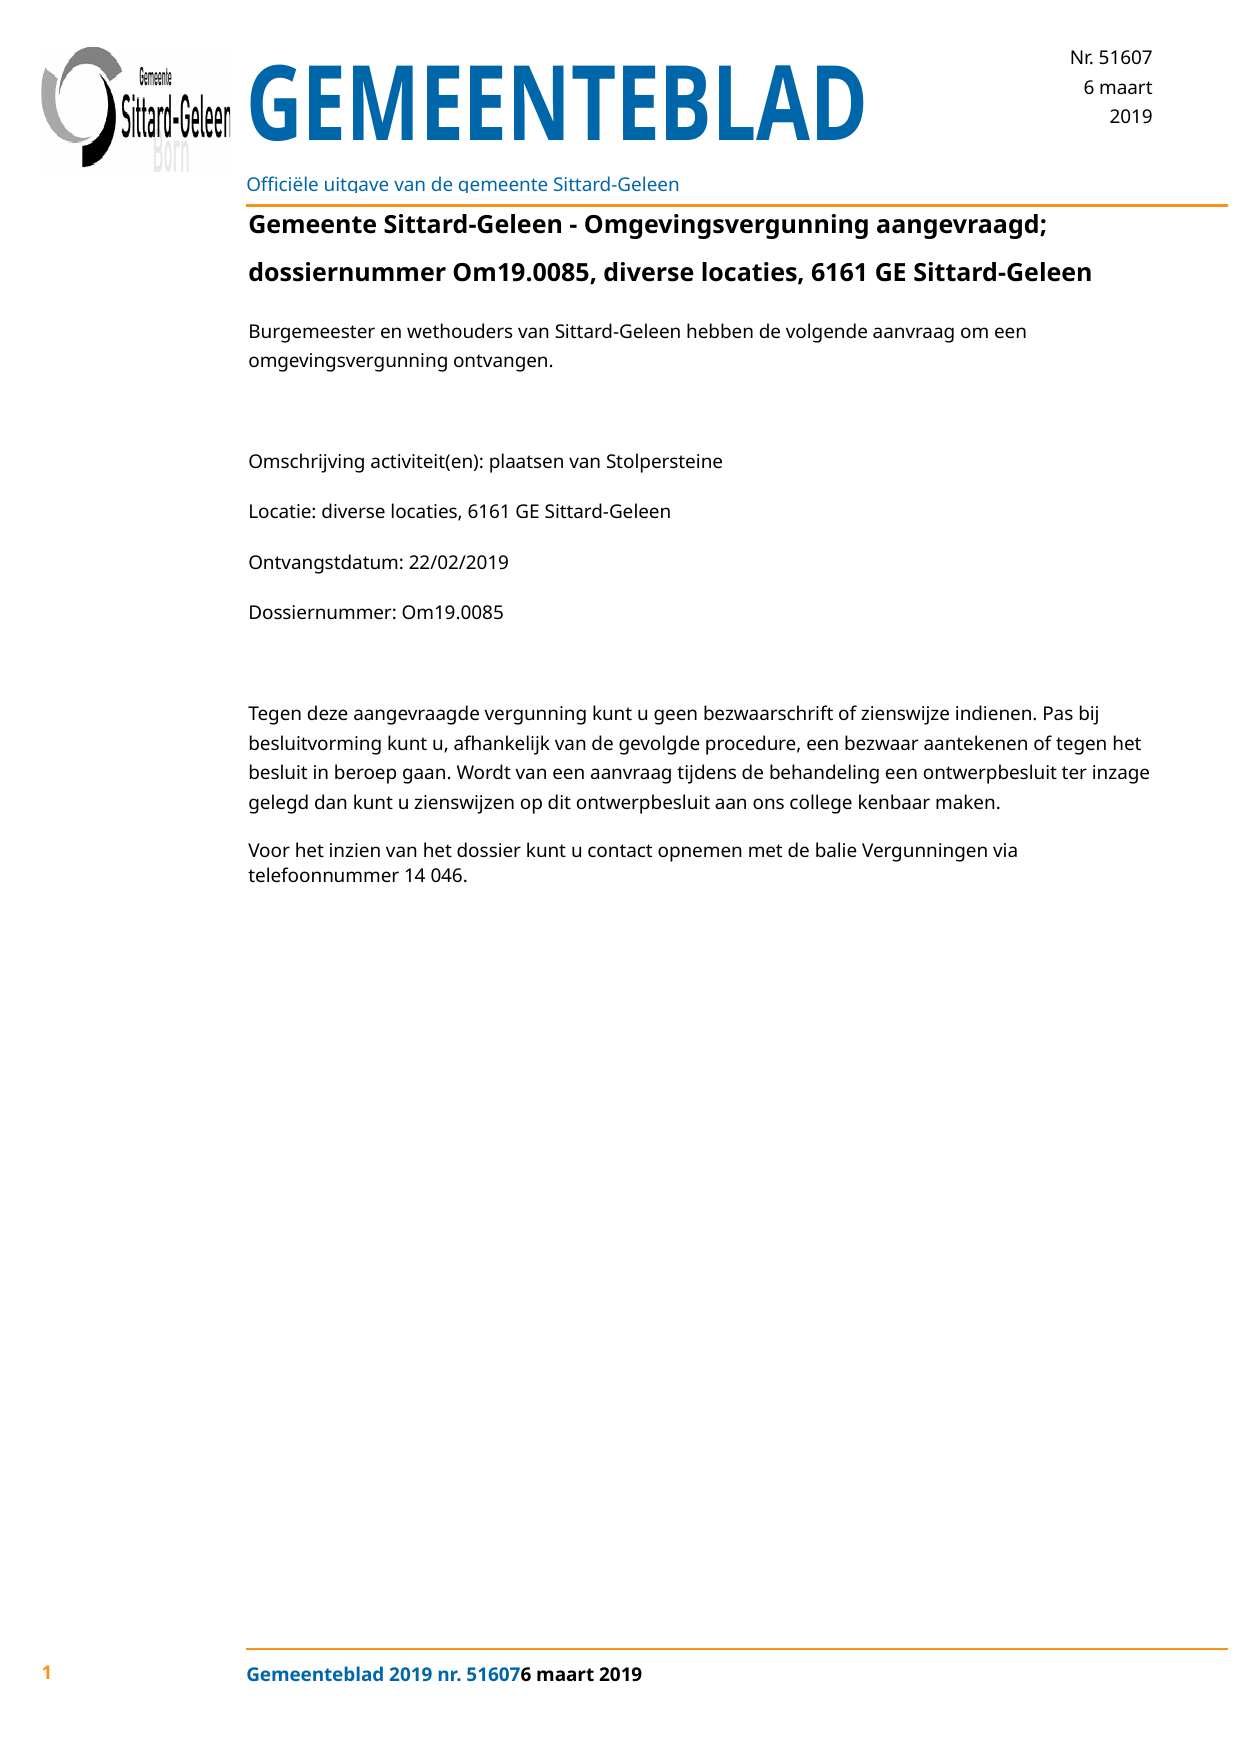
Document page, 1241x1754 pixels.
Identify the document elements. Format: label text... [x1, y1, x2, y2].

text Burgemeester en wethouders van Sittard-Geleen hebben de volgende aanvraag om een omgevingsvergunning ontvangen. [248, 318, 1152, 373]
text Omschrijving activiteit(en): plaatsen van Stolpersteine [248, 448, 1152, 474]
picture [41, 47, 231, 172]
text Ontvangstdatum: 22/02/2019 [248, 549, 1152, 575]
text Voor het inzien van het dossier kunt u contact opnemen met de balie Vergunningen via telefoonnummer 14 046. [248, 837, 1152, 888]
text Gemeente Sittard-Geleen - Omgevingsvergunning aangevraagd; dossiernummer Om19.0085, diverse locaties, 6161 GE Sittard-Geleen [248, 207, 1152, 288]
text Dossiernummer: Om19.0085 [248, 599, 1152, 625]
text Locatie: diverse locaties, 6161 GE Sittard-Geleen [248, 499, 1152, 524]
text Tegen deze aangevraagde vergunning kunt u geen bezwaarschrift of zienswijze indienen. Pas bij besluitvorming kunt u, afhankelijk van de gevolgde procedure, een bezwaar aantekenen of tegen het besluit in beroep gaan. Wordt van een aanvraag tijdens de behandeling een ontwerpbesluit ter inzage gelegd dan kunt u zienswijzen op dit ontwerpbesluit aan ons college kenbaar maken. [248, 700, 1152, 815]
